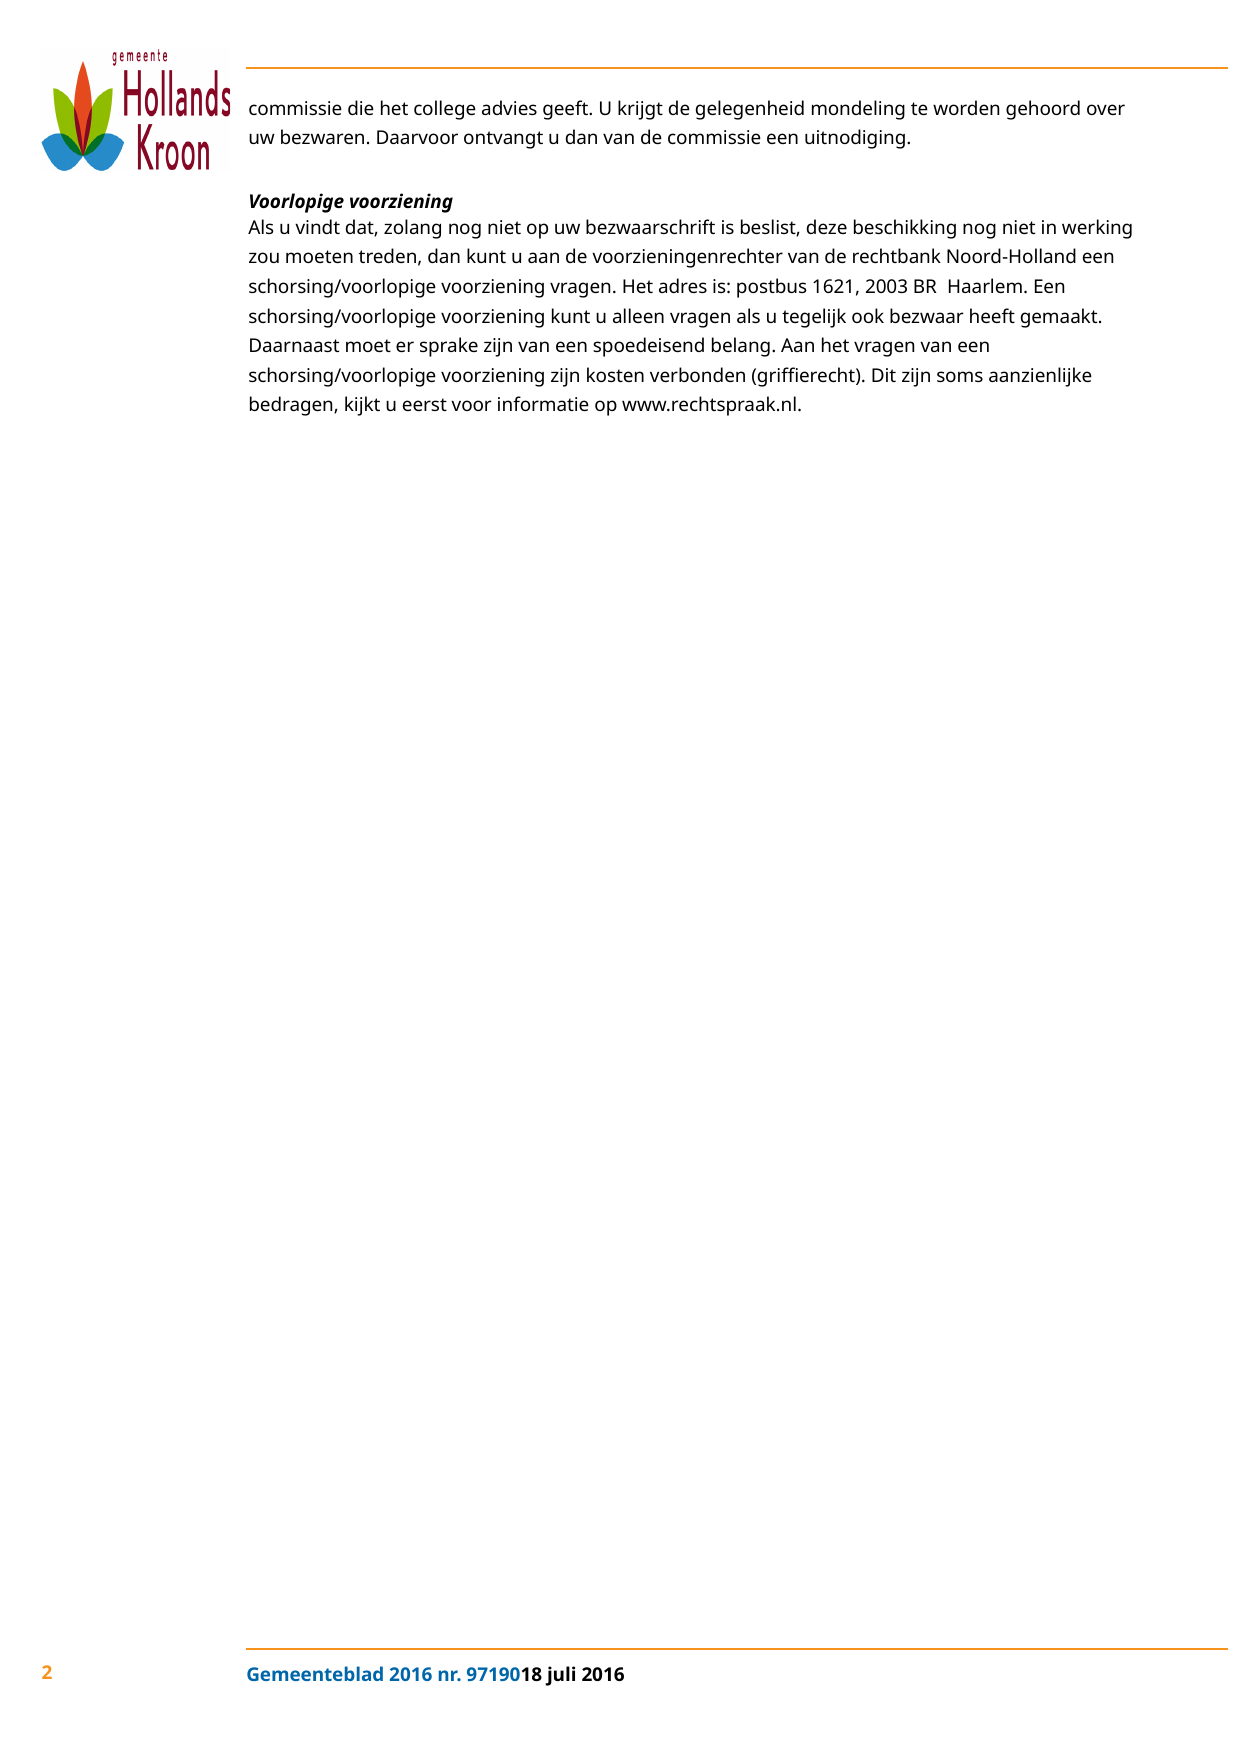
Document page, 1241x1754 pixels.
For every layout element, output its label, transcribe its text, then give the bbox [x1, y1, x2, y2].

text Voorlopige voorziening [248, 188, 1152, 214]
text Als u vindt dat, zolang nog niet op uw bezwaarschrift is beslist, deze beschikking nog niet in werking zou moeten treden, dan kunt u aan de voorzieningenrechter van de rechtbank Noord-Holland een schorsing/voorlopige voorziening vragen. Het adres is: postbus 1621, 2003 BR Haarlem. Een schorsing/voorlopige voorziening kunt u alleen vragen als u tegelijk ook bezwaar heeft gemaakt. Daarnaast moet er sprake zijn van een spoedeisend belang. Aan het vragen van een schorsing/voorlopige voorziening zijn kosten verbonden (griffierecht). Dit zijn soms aanzienlijke bedragen, kijkt u eerst voor informatie op www.rechtspraak.nl. [248, 214, 1152, 417]
text commissie die het college advies geeft. U krijgt de gelegenheid mondeling te worden gehoord over uw bezwaren. Daarvoor ontvangt u dan van de commissie een uitnodiging. [248, 95, 1152, 150]
picture [41, 47, 231, 172]
